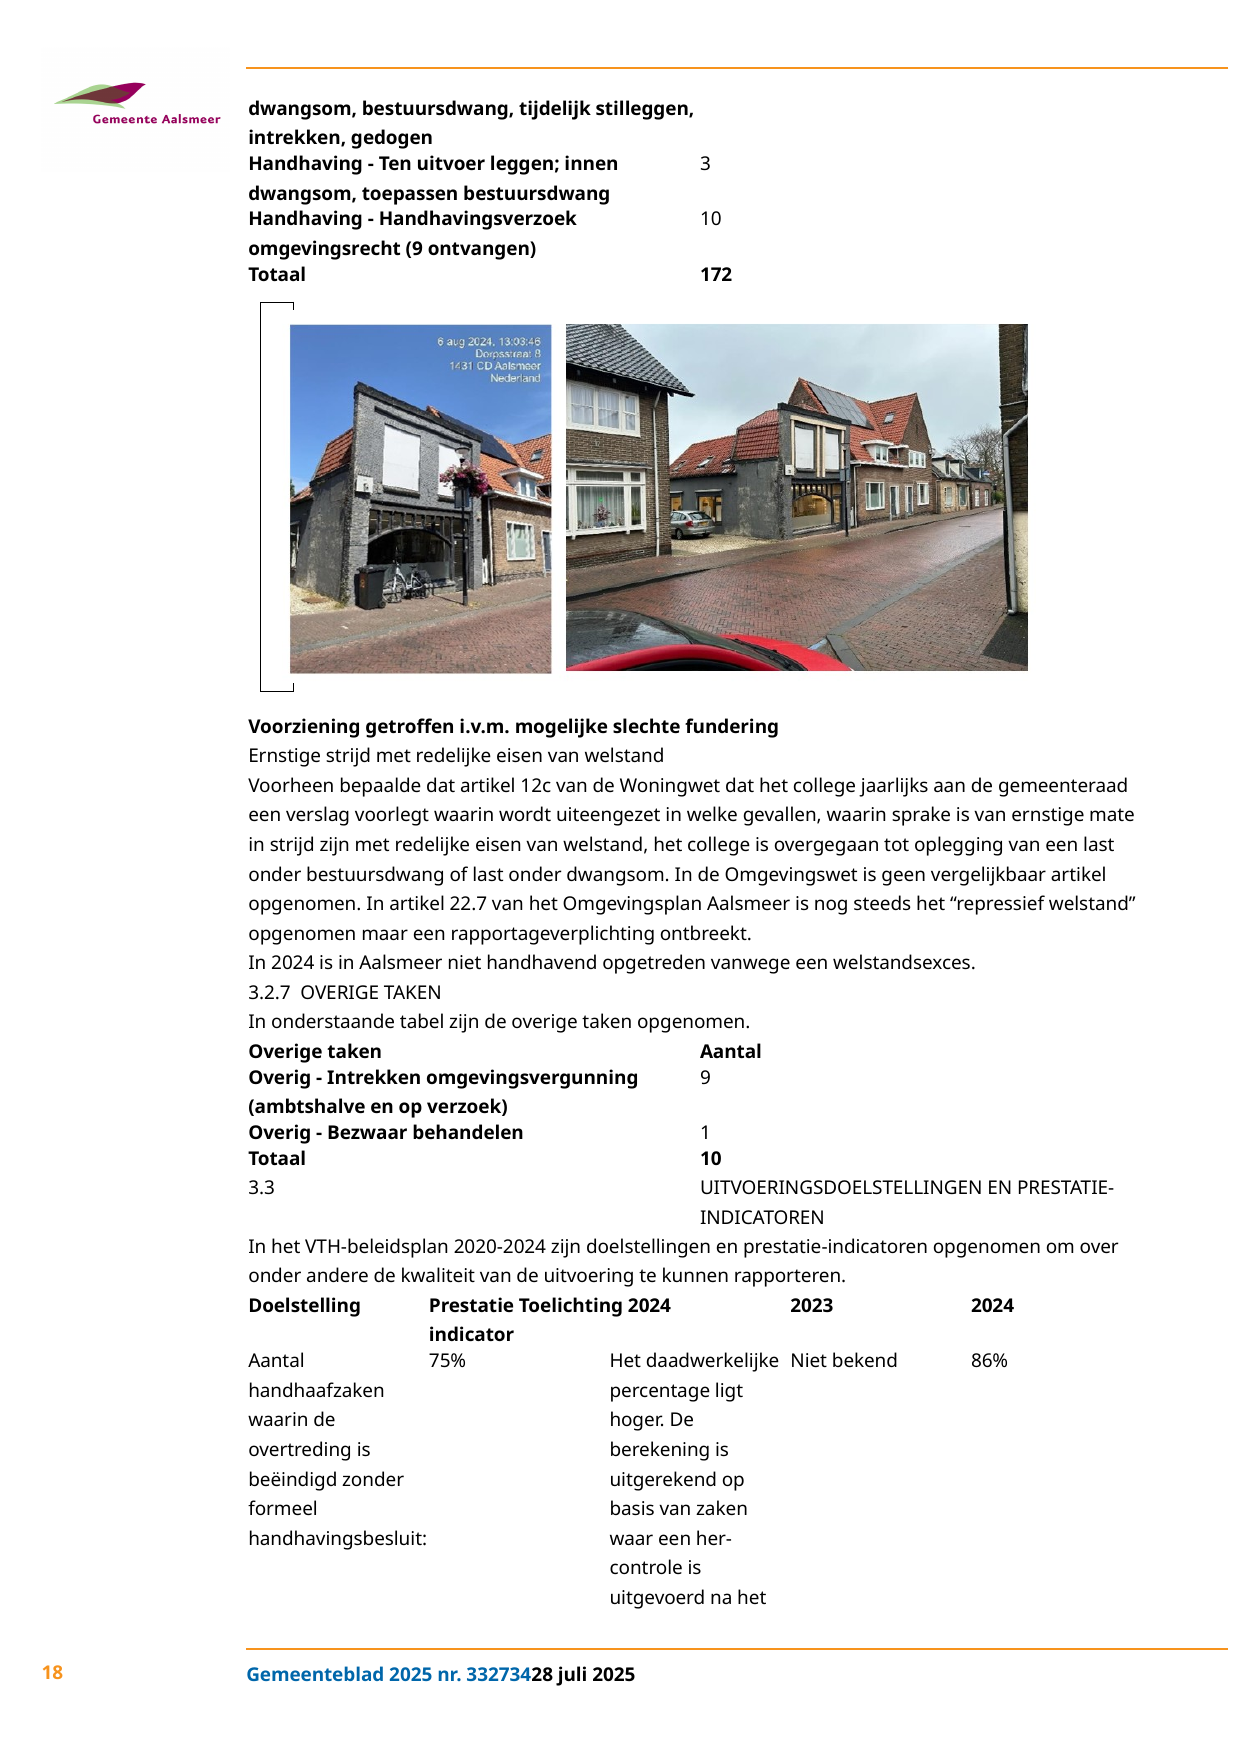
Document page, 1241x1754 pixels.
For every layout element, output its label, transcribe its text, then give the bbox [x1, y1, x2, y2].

text 3.2.7 OVERIGE TAKEN [248, 979, 1152, 1005]
table_cell Aantal handhaafzaken waarin de overtreding is beëindigd zonder formeel handhavingsbesluit: [248, 1348, 429, 1610]
table_header UITVOERINGSDOELSTELLINGEN EN PRESTATIE-INDICATOREN [700, 1174, 1152, 1229]
table_cell dwangsom, bestuursdwang, tijdelijk stilleggen, intrekken, gedogen [248, 95, 700, 150]
table_cell Totaal [248, 1145, 700, 1171]
table_cell Handhaving - Handhavingsverzoek omgevingsrecht (9 ontvangen) [248, 205, 700, 261]
table_cell Niet bekend [790, 1348, 971, 1610]
table_cell 3 [700, 150, 1152, 205]
table_header Overige taken [248, 1039, 700, 1064]
table_cell Totaal [248, 261, 700, 286]
table_header 2024 [971, 1292, 1152, 1347]
table_header Prestatie Toelichting 2024 indicator [429, 1292, 790, 1347]
table_cell 1 [700, 1120, 1152, 1145]
text Ernstige strijd met redelijke eisen van welstand [248, 742, 1152, 768]
table_cell 172 [700, 261, 1152, 286]
text Voorheen bepaalde dat artikel 12c van de Woningwet dat het college jaarlijks aan de gemeenteraad een verslag voorlegt waarin wordt uiteengezet in welke gevallen, waarin sprake is van ernstige mate in strijd zijn met redelijke eisen van welstand, het college is overgegaan tot oplegging van een last onder bestuursdwang of last onder dwangsom. In de Omgevingswet is geen vergelijkbaar artikel opgenomen. In artikel 22.7 van het Omgevingsplan Aalsmeer is nog steeds het “repressief welstand” opgenomen maar een rapportageverplichting ontbreekt. [248, 772, 1152, 946]
table_cell 75% [429, 1348, 609, 1610]
text In 2024 is in Aalsmeer niet handhavend opgetreden vanwege een welstandsexces. [248, 949, 1152, 975]
text In het VTH-beleidsplan 2020-2024 zijn doelstellingen en prestatie-indicatoren opgenomen om over onder andere de kwaliteit van de uitvoering te kunnen rapporteren. [248, 1233, 1152, 1288]
table_header Doelstelling [248, 1292, 429, 1347]
picture [268, 310, 1037, 683]
table_cell Overig - Bezwaar behandelen [248, 1120, 700, 1145]
table_cell 10 [700, 1145, 1152, 1171]
table_cell Het daadwerkelijke percentage ligt hoger. De berekening is uitgerekend op basis van zaken waar een her-controle is uitgevoerd na het [609, 1348, 790, 1610]
table_header 2023 [790, 1292, 971, 1347]
text In onderstaande tabel zijn de overige taken opgenomen. [248, 1009, 1152, 1034]
table_cell [700, 95, 1152, 150]
table_header Aantal [700, 1039, 1152, 1064]
picture [41, 47, 231, 172]
table_header 3.3 [248, 1174, 700, 1229]
table_cell 10 [700, 205, 1152, 261]
text Voorziening getroffen i.v.m. mogelijke slechte fundering [248, 713, 1152, 739]
table_cell 9 [700, 1064, 1152, 1119]
table_cell 86% [971, 1348, 1152, 1610]
table_cell Overig - Intrekken omgevingsvergunning (ambtshalve en op verzoek) [248, 1064, 700, 1119]
table_cell Handhaving - Ten uitvoer leggen; innen dwangsom, toepassen bestuursdwang [248, 150, 700, 205]
